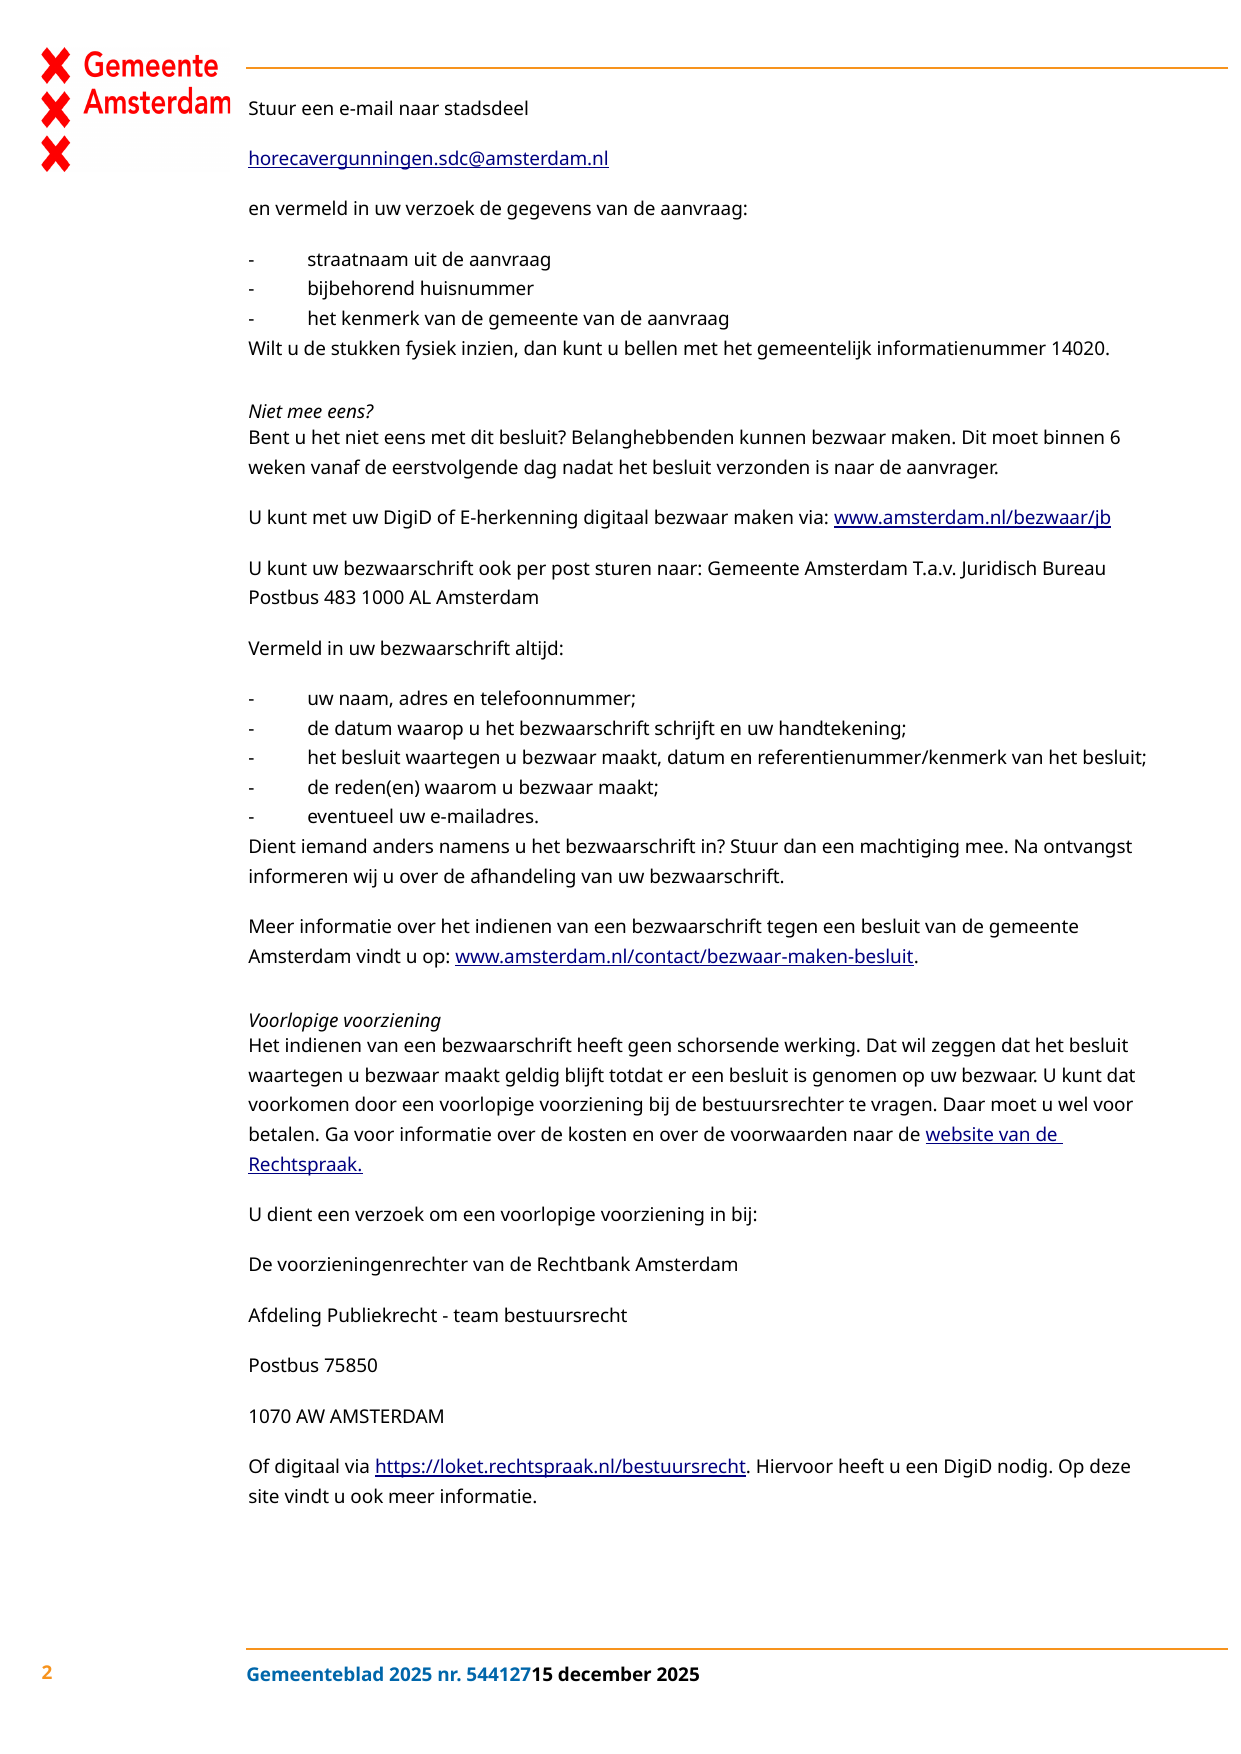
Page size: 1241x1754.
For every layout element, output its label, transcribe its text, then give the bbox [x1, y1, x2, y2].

list het kenmerk van de gemeente van de aanvraag [248, 305, 1152, 331]
text Wilt u de stukken fysiek inzien, dan kunt u bellen met het gemeentelijk informatienummer 14020. [248, 335, 1152, 361]
text Bent u het niet eens met dit besluit? Belanghebbenden kunnen bezwaar maken. Dit moet binnen 6 weken vanaf de eerstvolgende dag nadat het besluit verzonden is naar de aanvrager. [248, 424, 1152, 480]
text en vermeld in uw verzoek de gegevens van de aanvraag: [248, 196, 1152, 221]
list uw naam, adres en telefoonnummer; [248, 685, 1152, 711]
text U kunt met uw DigiD of E-herkenning digitaal bezwaar maken via: www.amsterdam.nl/bezwaar/jb [248, 504, 1152, 530]
text U kunt uw bezwaarschrift ook per post sturen naar: Gemeente Amsterdam T.a.v. Juridisch Bureau Postbus 483 1000 AL Amsterdam [248, 555, 1152, 610]
text U dient een verzoek om een voorlopige voorziening in bij: [248, 1201, 1152, 1227]
text Vermeld in uw bezwaarschrift altijd: [248, 635, 1152, 661]
list bijbehorend huisnummer [248, 276, 1152, 301]
text Het indienen van een bezwaarschrift heeft geen schorsende werking. Dat wil zeggen dat het besluit waartegen u bezwaar maakt geldig blijft totdat er een besluit is genomen op uw bezwaar. U kunt dat voorkomen door een voorlopige voorziening bij de bestuursrechter te vragen. Daar moet u wel voor betalen. Ga voor informatie over de kosten en over de voorwaarden naar de website van de Rechtspraak. [248, 1032, 1152, 1177]
text horecavergunningen.sdc@amsterdam.nl [248, 145, 1152, 171]
text De voorzieningenrechter van de Rechtbank Amsterdam [248, 1252, 1152, 1277]
list eventueel uw e-mailadres. [248, 804, 1152, 829]
text Stuur een e-mail naar stadsdeel [248, 95, 1152, 121]
list het besluit waartegen u bezwaar maakt, datum en referentienummer/kenmerk van het besluit; [248, 744, 1152, 770]
text Meer informatie over het indienen van een bezwaarschrift tegen een besluit van de gemeente Amsterdam vindt u op: www.amsterdam.nl/contact/bezwaar-maken-besluit. [248, 913, 1152, 968]
text Afdeling Publiekrecht - team bestuursrecht [248, 1302, 1152, 1328]
text Of digitaal via https://loket.rechtspraak.nl/bestuursrecht. Hiervoor heeft u een DigiD nodig. Op deze site vindt u ook meer informatie. [248, 1453, 1152, 1509]
list de datum waarop u het bezwaarschrift schrijft en uw handtekening; [248, 715, 1152, 741]
text Voorlopige voorziening [248, 1007, 1152, 1032]
text Postbus 75850 [248, 1352, 1152, 1378]
text 1070 AW AMSTERDAM [248, 1403, 1152, 1429]
text Niet mee eens? [248, 399, 1152, 424]
picture [41, 47, 231, 172]
text Dient iemand anders namens u het bezwaarschrift in? Stuur dan een machtiging mee. Na ontvangst informeren wij u over de afhandeling van uw bezwaarschrift. [248, 833, 1152, 888]
list de reden(en) waarom u bezwaar maakt; [248, 774, 1152, 800]
list straatnaam uit de aanvraag [248, 246, 1152, 272]
